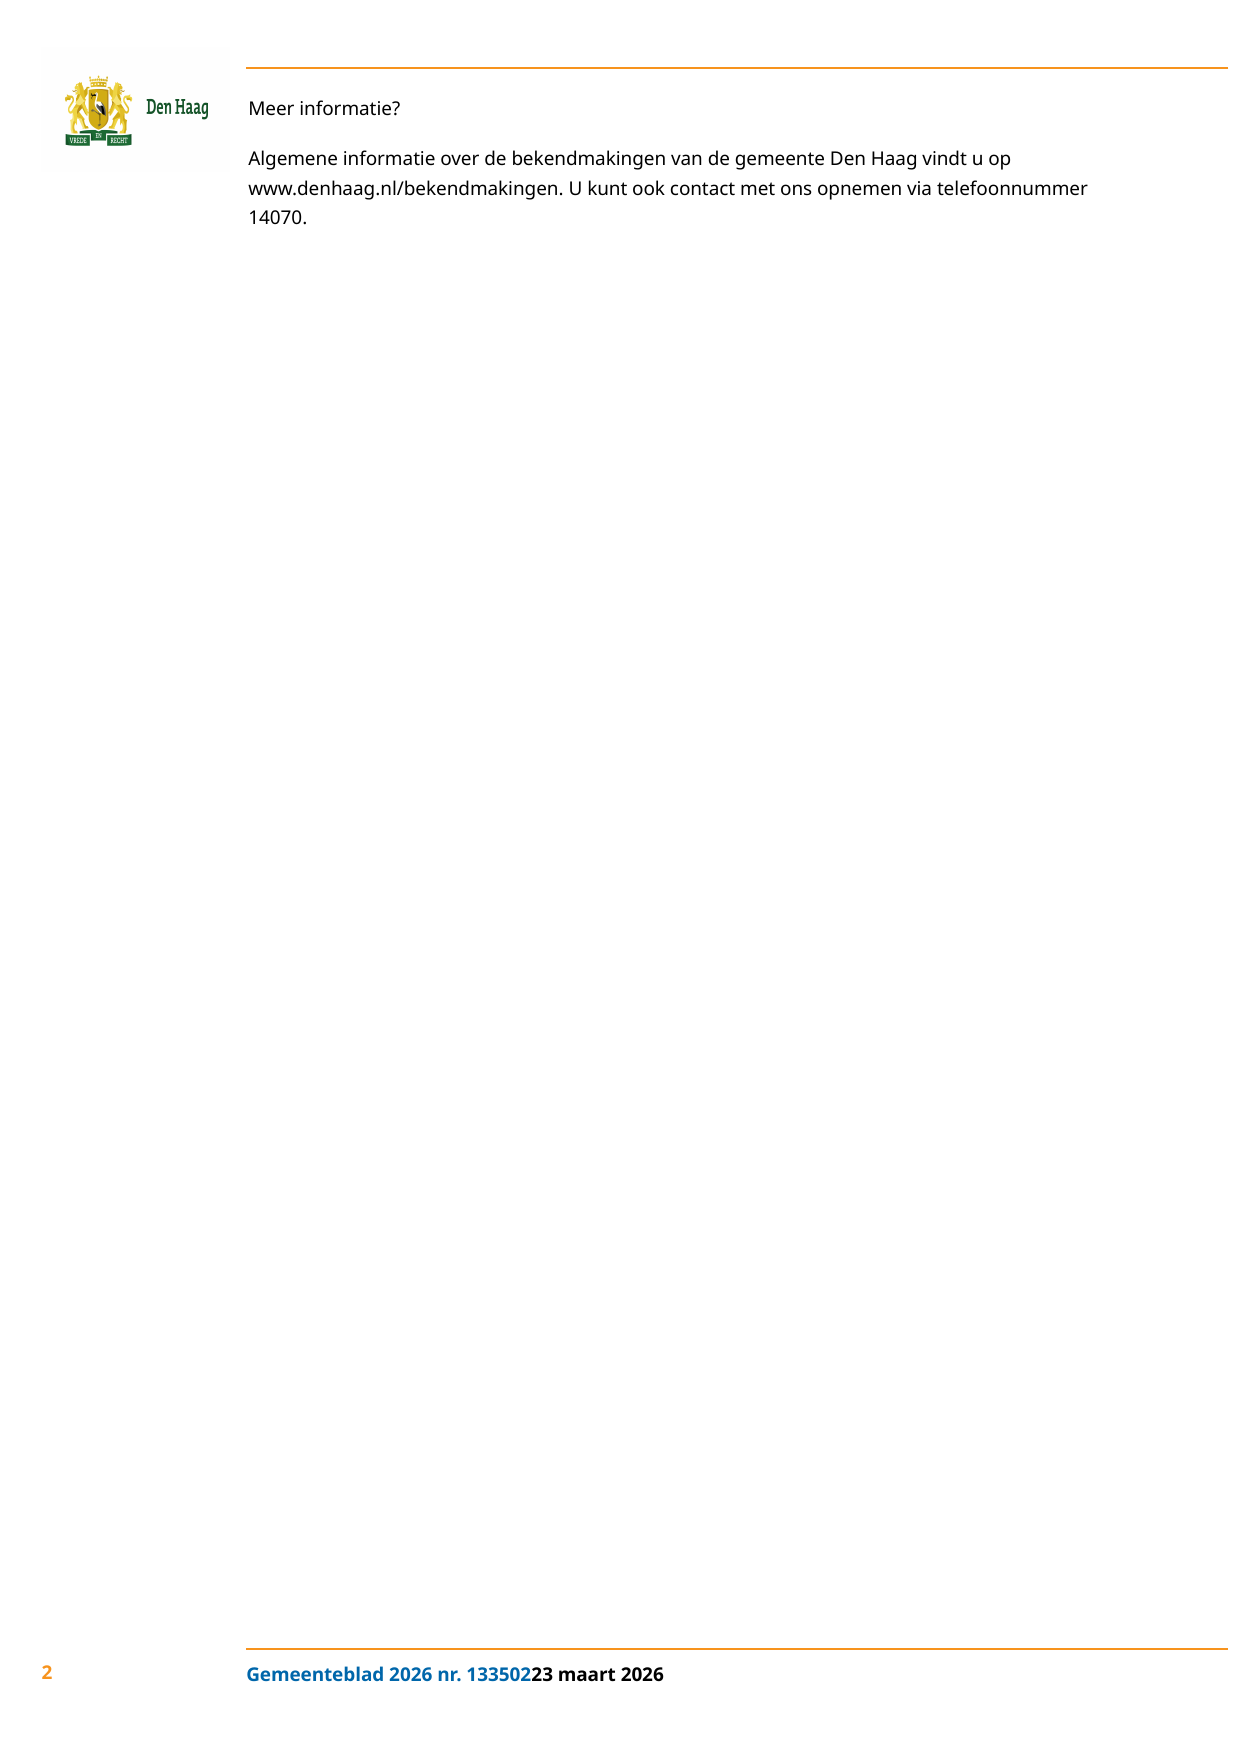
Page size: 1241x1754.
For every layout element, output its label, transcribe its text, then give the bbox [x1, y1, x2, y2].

text Meer informatie? [248, 95, 1152, 121]
picture [41, 47, 231, 172]
text Algemene informatie over de bekendmakingen van de gemeente Den Haag vindt u op www.denhaag.nl/bekendmakingen. U kunt ook contact met ons opnemen via telefoonnummer 14070. [248, 145, 1152, 230]
